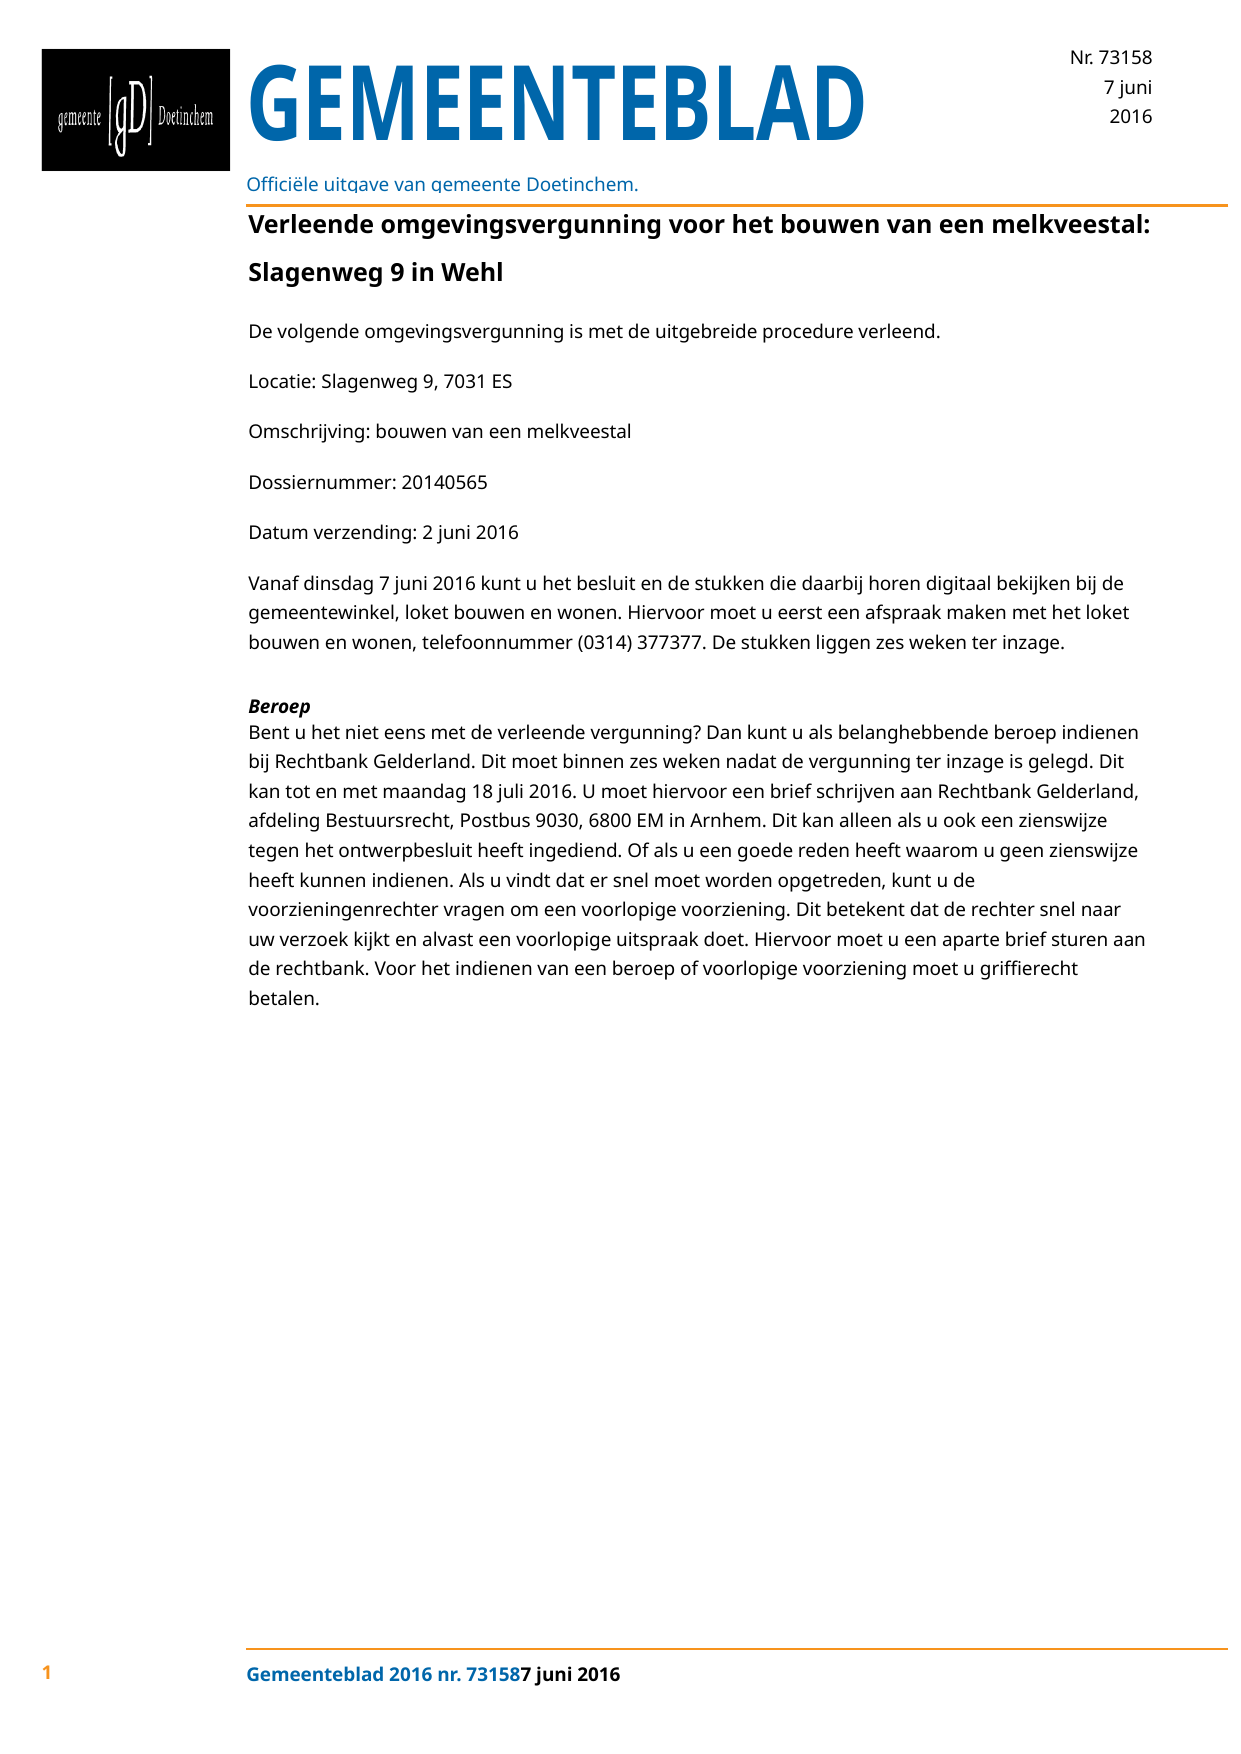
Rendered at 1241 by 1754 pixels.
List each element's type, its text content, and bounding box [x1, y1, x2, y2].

picture [41, 47, 231, 172]
text Omschrijving: bouwen van een melkveestal [248, 419, 1152, 444]
text Verleende omgevingsvergunning voor het bouwen van een melkveestal: Slagenweg 9 in Wehl [248, 207, 1152, 288]
text Dossiernummer: 20140565 [248, 469, 1152, 495]
text Locatie: Slagenweg 9, 7031 ES [248, 368, 1152, 394]
text Datum verzending: 2 juni 2016 [248, 519, 1152, 545]
text Beroep [248, 693, 1152, 719]
text De volgende omgevingsvergunning is met de uitgebreide procedure verleend. [248, 318, 1152, 344]
text Bent u het niet eens met de verleende vergunning? Dan kunt u als belanghebbende beroep indienen bij Rechtbank Gelderland. Dit moet binnen zes weken nadat de vergunning ter inzage is gelegd. Dit kan tot en met maandag 18 juli 2016. U moet hiervoor een brief schrijven aan Rechtbank Gelderland, afdeling Bestuursrecht, Postbus 9030, 6800 EM in Arnhem. Dit kan alleen als u ook een zienswijze tegen het ontwerpbesluit heeft ingediend. Of als u een goede reden heeft waarom u geen zienswijze heeft kunnen indienen. Als u vindt dat er snel moet worden opgetreden, kunt u de voorzieningenrechter vragen om een voorlopige voorziening. Dit betekent dat de rechter snel naar uw verzoek kijkt en alvast een voorlopige uitspraak doet. Hiervoor moet u een aparte brief sturen aan de rechtbank. Voor het indienen van een beroep of voorlopige voorziening moet u griffierecht betalen. [248, 719, 1152, 1011]
text Vanaf dinsdag 7 juni 2016 kunt u het besluit en de stukken die daarbij horen digitaal bekijken bij de gemeentewinkel, loket bouwen en wonen. Hiervoor moet u eerst een afspraak maken met het loket bouwen en wonen, telefoonnummer (0314) 377377. De stukken liggen zes weken ter inzage. [248, 570, 1152, 655]
